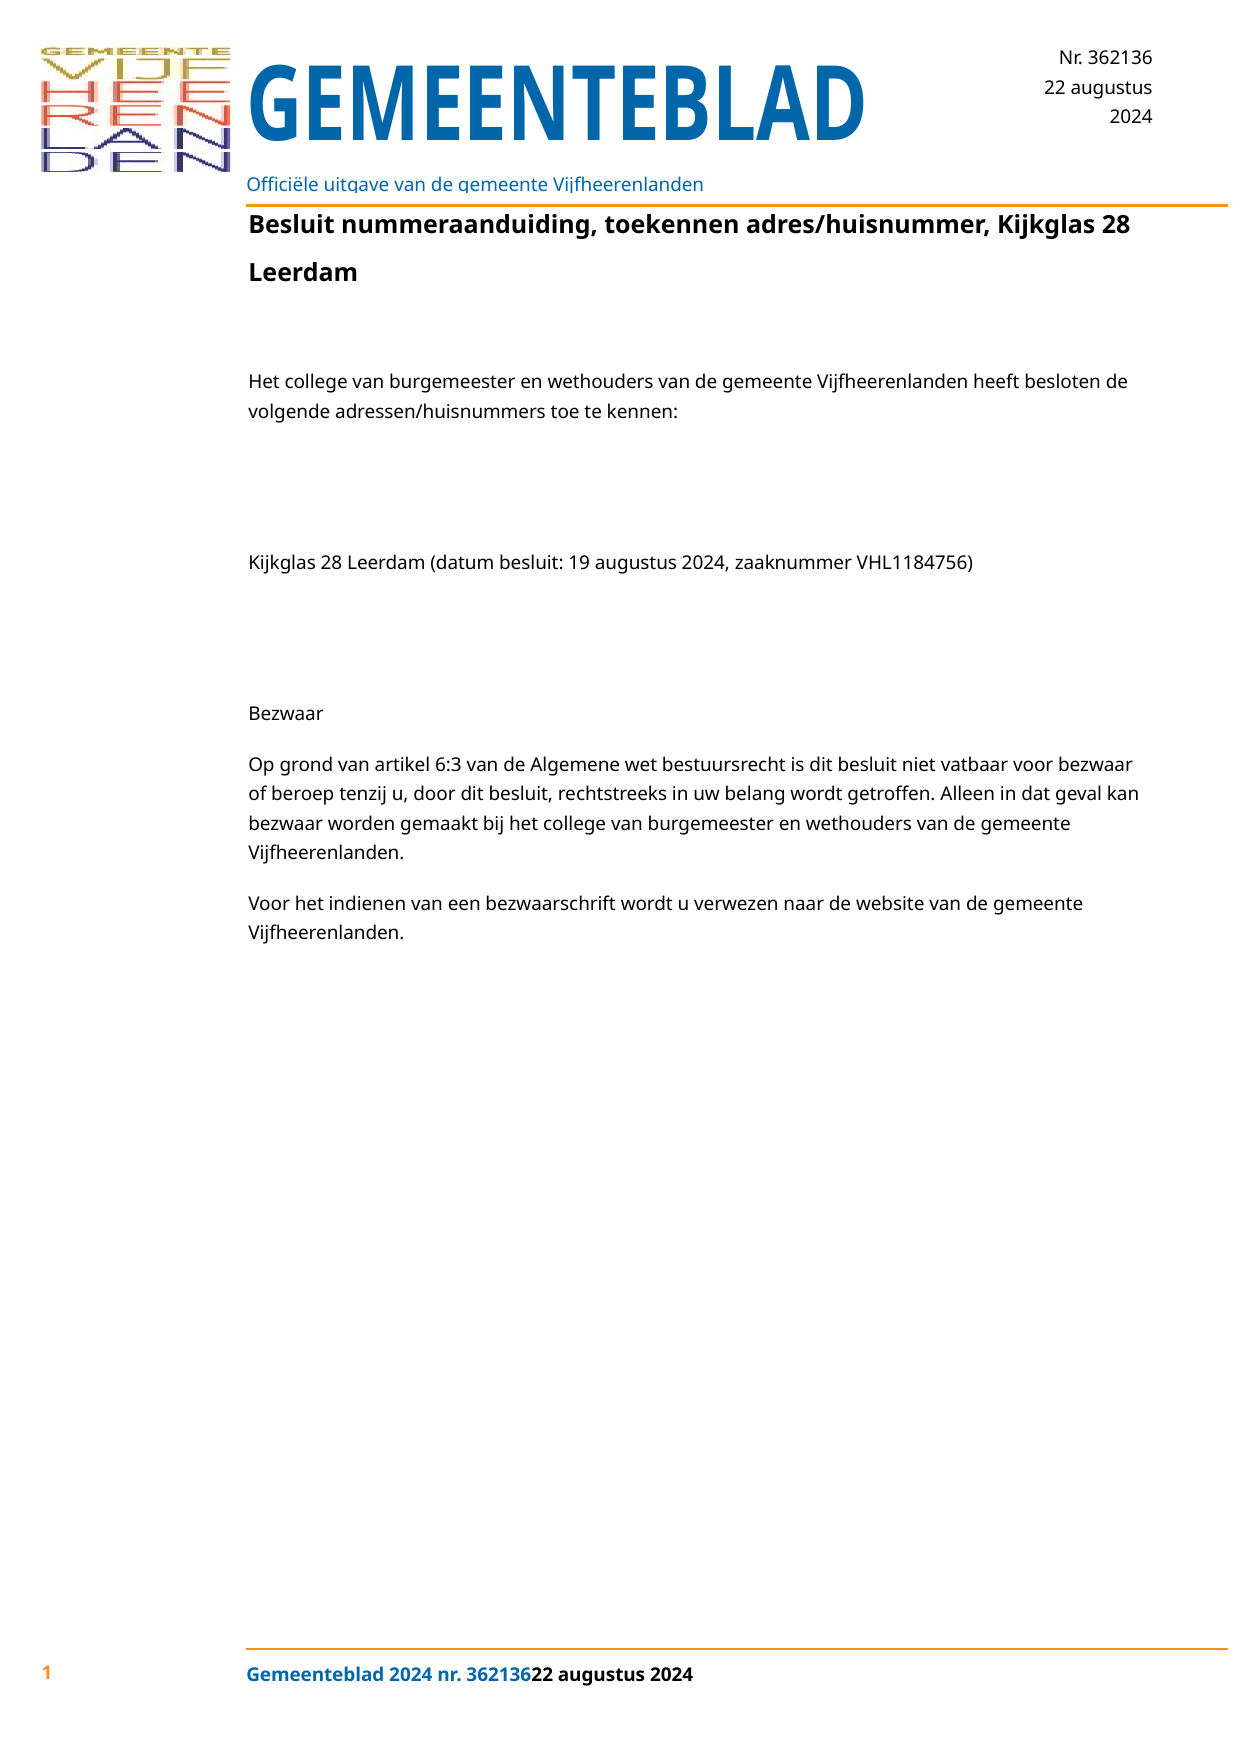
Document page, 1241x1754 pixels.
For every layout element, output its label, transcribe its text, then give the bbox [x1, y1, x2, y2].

text Het college van burgemeester en wethouders van de gemeente Vijfheerenlanden heeft besloten de volgende adressen/huisnummers toe te kennen: [248, 368, 1152, 424]
text Kijkglas 28 Leerdam (datum besluit: 19 augustus 2024, zaaknummer VHL1184756) [248, 549, 1152, 575]
text Besluit nummeraanduiding, toekennen adres/huisnummer, Kijkglas 28 Leerdam [248, 207, 1152, 288]
text Op grond van artikel 6:3 van de Algemene wet bestuursrecht is dit besluit niet vatbaar voor bezwaar of beroep tenzij u, door dit besluit, rechtstreeks in uw belang wordt getroffen. Alleen in dat geval kan bezwaar worden gemaakt bij het college van burgemeester en wethouders van de gemeente Vijfheerenlanden. [248, 751, 1152, 865]
picture [41, 47, 231, 172]
text Bezwaar [248, 700, 1152, 726]
text Voor het indienen van een bezwaarschrift wordt u verwezen naar de website van de gemeente Vijfheerenlanden. [248, 890, 1152, 945]
